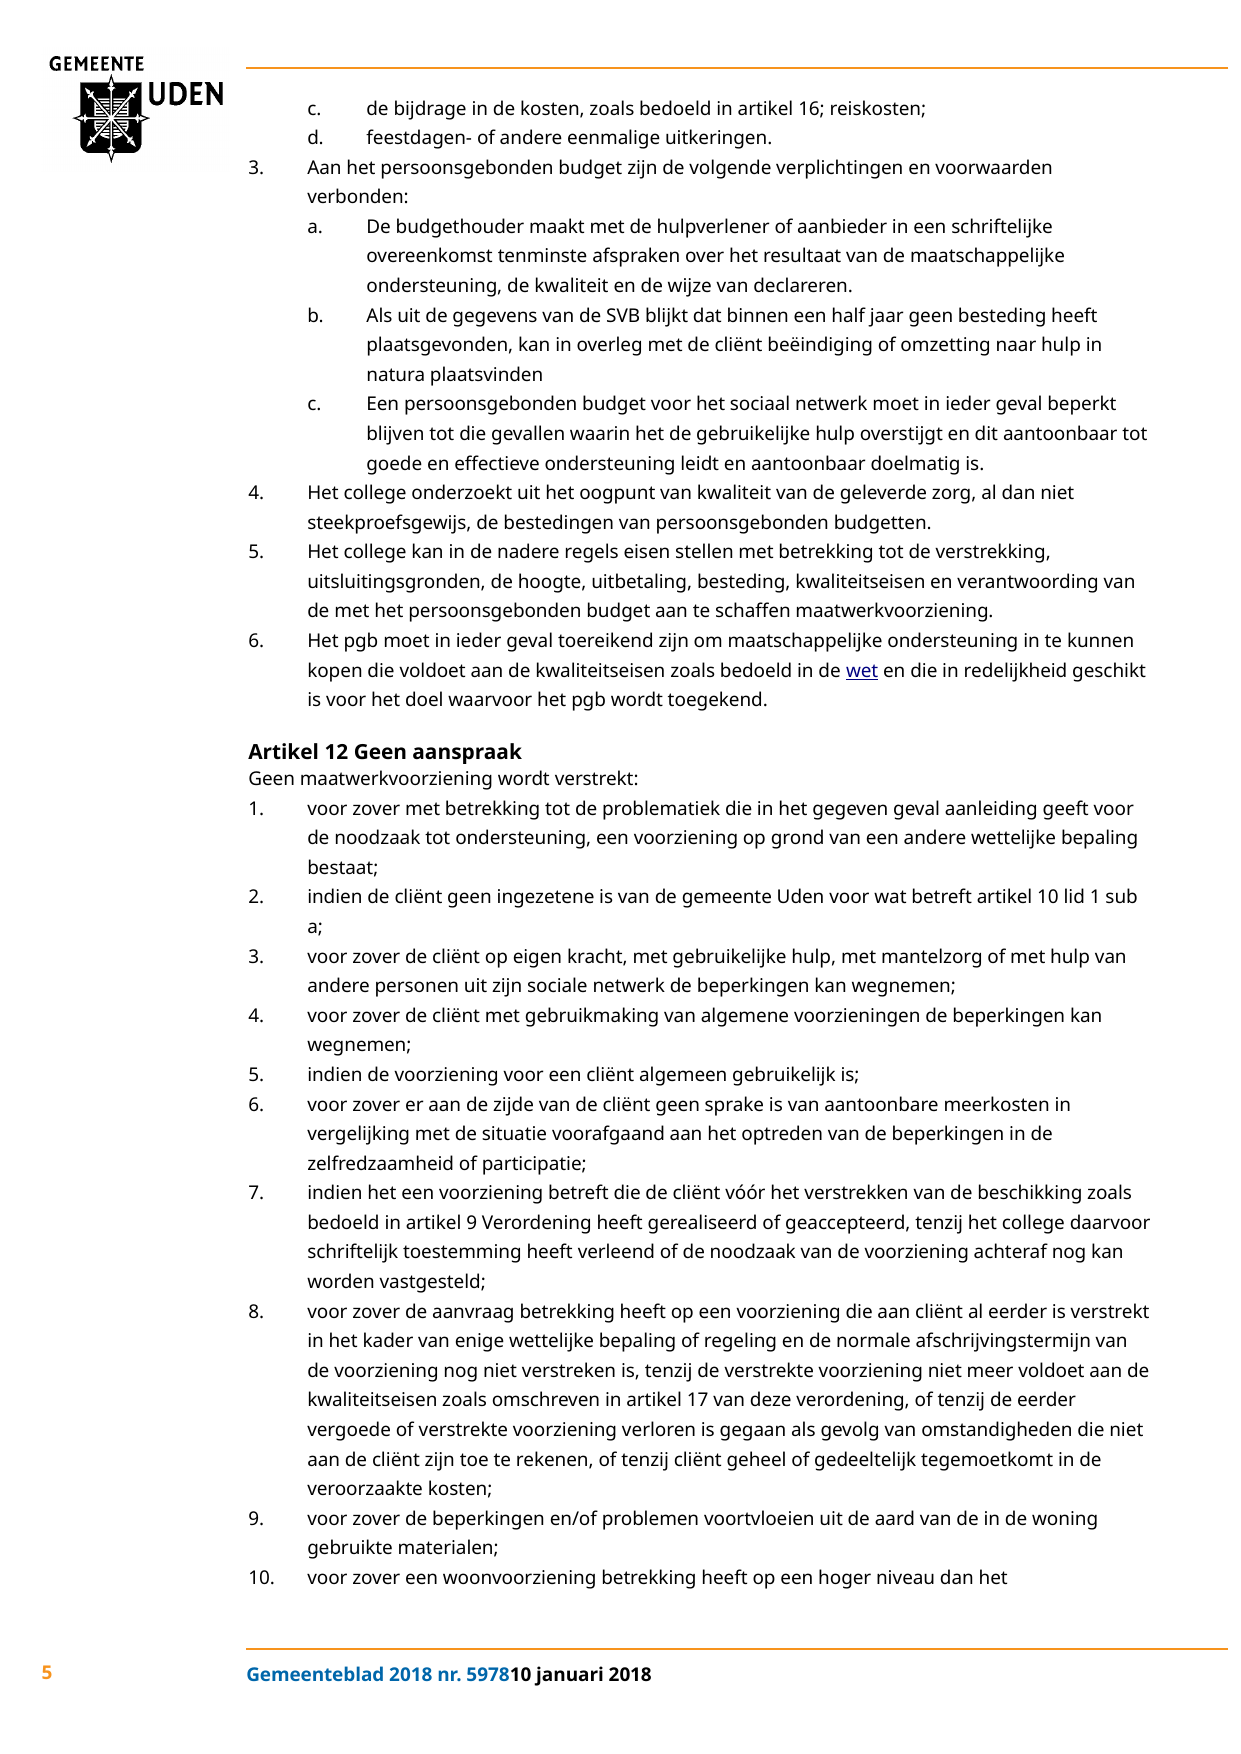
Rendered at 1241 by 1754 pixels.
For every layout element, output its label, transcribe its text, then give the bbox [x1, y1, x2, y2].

list Als uit de gegevens van de SVB blijkt dat binnen een half jaar geen besteding heeft plaatsgevonden, kan in overleg met de cliënt beëindiging of omzetting naar hulp in natura plaatsvinden [307, 302, 1152, 387]
list voor zover een woonvoorziening betrekking heeft op een hoger niveau dan het [248, 1564, 1152, 1590]
list voor zover de beperkingen en/of problemen voortvloeien uit de aard van de in de woning gebruikte materialen; [248, 1505, 1152, 1560]
list indien de voorziening voor een cliënt algemeen gebruikelijk is; [248, 1061, 1152, 1087]
list voor zover er aan de zijde van de cliënt geen sprake is van aantoonbare meerkosten in vergelijking met de situatie voorafgaand aan het optreden van de beperkingen in de zelfredzaamheid of participatie; [248, 1091, 1152, 1176]
text Artikel 12 Geen aanspraak [248, 737, 1152, 765]
list voor zover de cliënt op eigen kracht, met gebruikelijke hulp, met mantelzorg of met hulp van andere personen uit zijn sociale netwerk de beperkingen kan wegnemen; [248, 943, 1152, 998]
list De budgethouder maakt met de hulpverlener of aanbieder in een schriftelijke overeenkomst tenminste afspraken over het resultaat van de maatschappelijke ondersteuning, de kwaliteit en de wijze van declareren. [307, 213, 1152, 298]
list Het college onderzoekt uit het oogpunt van kwaliteit van de geleverde zorg, al dan niet steekproefsgewijs, de bestedingen van persoonsgebonden budgetten. [248, 479, 1152, 535]
list de bijdrage in de kosten, zoals bedoeld in artikel 16; reiskosten; [307, 95, 1152, 121]
list Aan het persoonsgebonden budget zijn de volgende verplichtingen en voorwaarden verbonden: [248, 154, 1152, 209]
list feestdagen- of andere eenmalige uitkeringen. [307, 124, 1152, 150]
list indien de cliënt geen ingezetene is van de gemeente Uden voor wat betreft artikel 10 lid 1 sub a; [248, 884, 1152, 939]
list voor zover de aanvraag betrekking heeft op een voorziening die aan cliënt al eerder is verstrekt in het kader van enige wettelijke bepaling of regeling en de normale afschrijvingstermijn van de voorziening nog niet verstreken is, tenzij de verstrekte voorziening niet meer voldoet aan de kwaliteitseisen zoals omschreven in artikel 17 van deze verordening, of tenzij de eerder vergoede of verstrekte voorziening verloren is gegaan als gevolg van omstandigheden die niet aan de cliënt zijn toe te rekenen, of tenzij cliënt geheel of gedeeltelijk tegemoetkomt in de veroorzaakte kosten; [248, 1298, 1152, 1501]
list voor zover met betrekking tot de problematiek die in het gegeven geval aanleiding geeft voor de noodzaak tot ondersteuning, een voorziening op grond van een andere wettelijke bepaling bestaat; [248, 795, 1152, 880]
list Het pgb moet in ieder geval toereikend zijn om maatschappelijke ondersteuning in te kunnen kopen die voldoet aan de kwaliteitseisen zoals bedoeld in de wet en die in redelijkheid geschikt is voor het doel waarvoor het pgb wordt toegekend. [248, 627, 1152, 712]
list Een persoonsgebonden budget voor het sociaal netwerk moet in ieder geval beperkt blijven tot die gevallen waarin het de gebruikelijke hulp overstijgt en dit aantoonbaar tot goede en effectieve ondersteuning leidt en aantoonbaar doelmatig is. [307, 391, 1152, 476]
picture [41, 47, 231, 172]
text Geen maatwerkvoorziening wordt verstrekt: [248, 765, 1152, 791]
list Het college kan in de nadere regels eisen stellen met betrekking tot de verstrekking, uitsluitingsgronden, de hoogte, uitbetaling, besteding, kwaliteitseisen en verantwoording van de met het persoonsgebonden budget aan te schaffen maatwerkvoorziening. [248, 538, 1152, 623]
list indien het een voorziening betreft die de cliënt vóór het verstrekken van de beschikking zoals bedoeld in artikel 9 Verordening heeft gerealiseerd of geaccepteerd, tenzij het college daarvoor schriftelijk toestemming heeft verleend of de noodzaak van de voorziening achteraf nog kan worden vastgesteld; [248, 1179, 1152, 1294]
list voor zover de cliënt met gebruikmaking van algemene voorzieningen de beperkingen kan wegnemen; [248, 1002, 1152, 1057]
